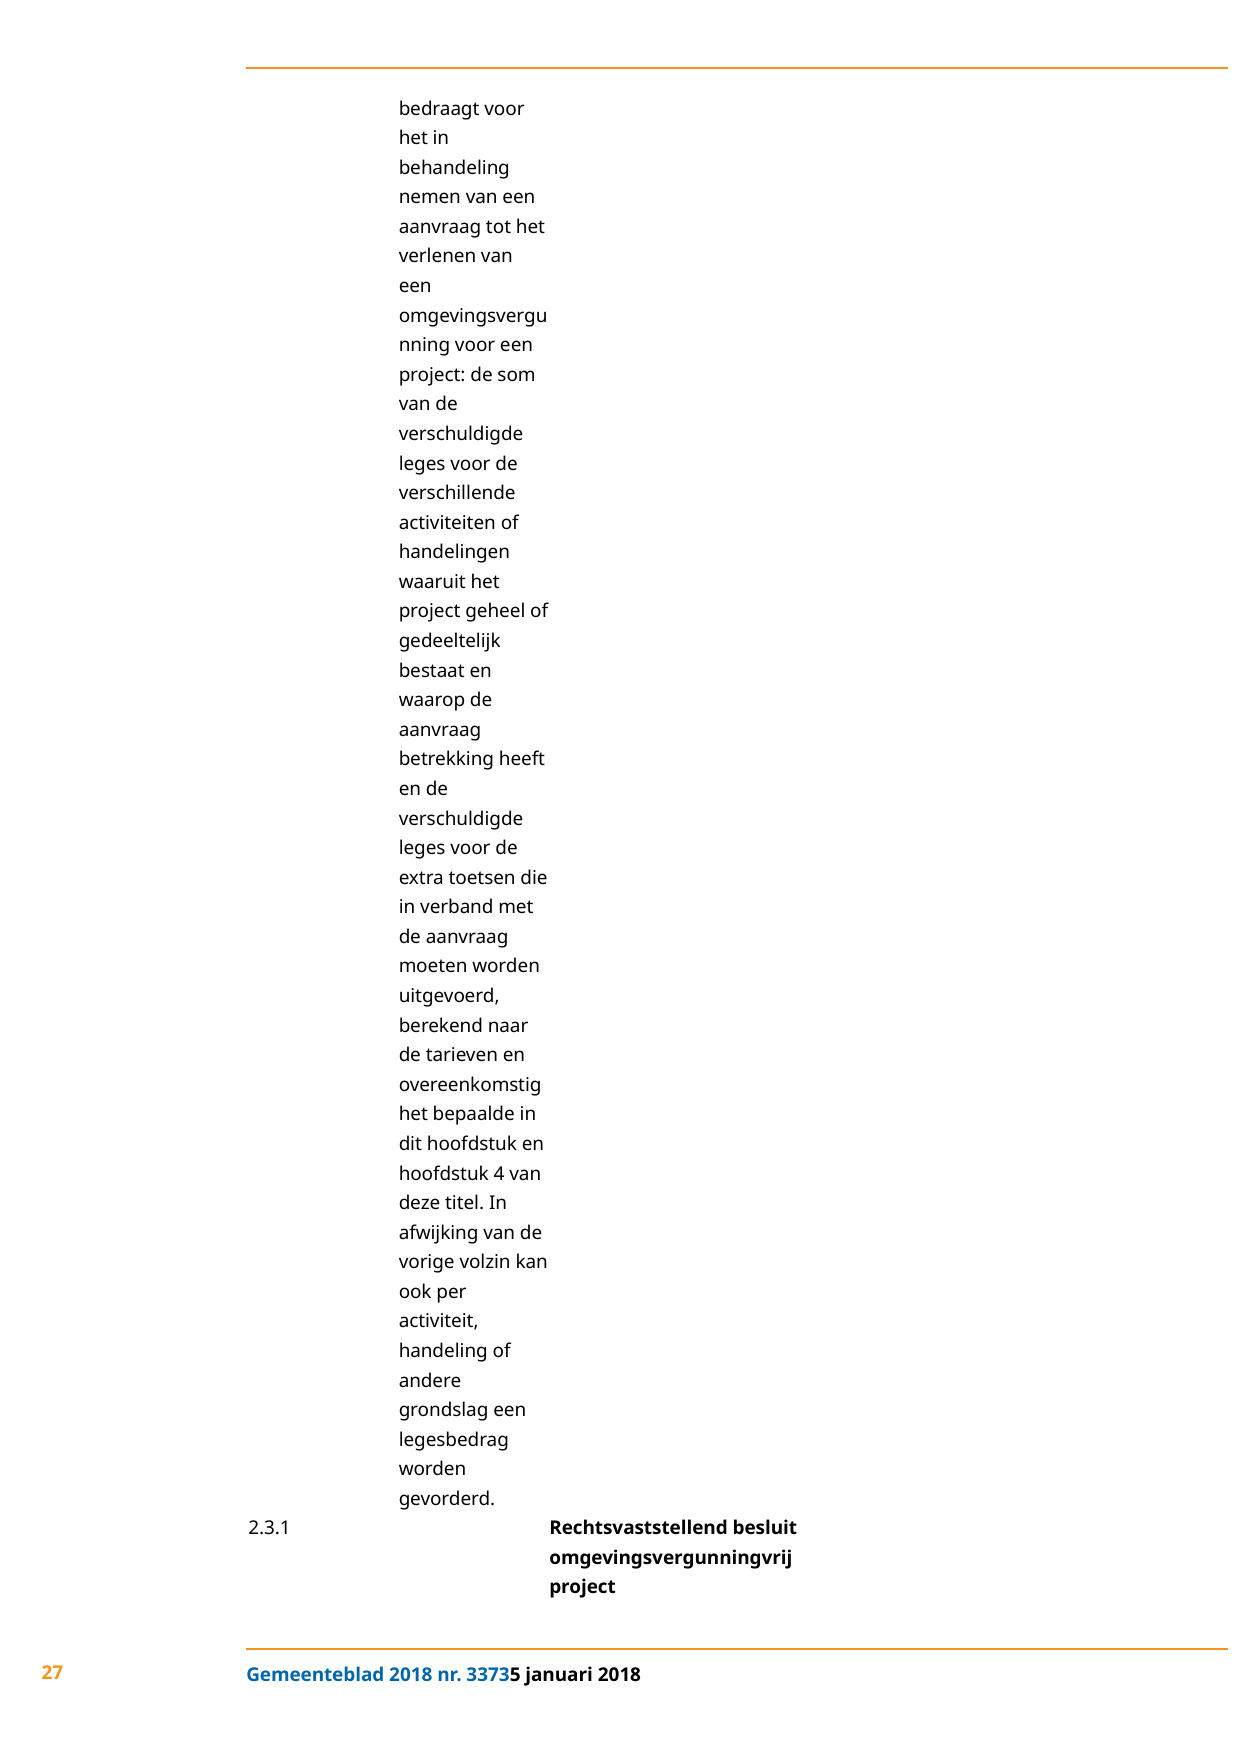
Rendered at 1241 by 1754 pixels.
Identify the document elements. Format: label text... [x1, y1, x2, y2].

table_header [850, 1514, 1152, 1599]
table_cell bedraagt voor het in behandeling nemen van een aanvraag tot het verlenen van een omgevingsvergunning voor een project: de som van de verschuldigde leges voor de verschillende activiteiten of handelingen waaruit het project geheel of gedeeltelijk bestaat en waarop de aanvraag betrekking heeft en de verschuldigde leges voor de extra toetsen die in verband met de aanvraag moeten worden uitgevoerd, berekend naar de tarieven en overeenkomstig het bepaalde in dit hoofdstuk en hoofdstuk 4 van deze titel. In afwijking van de vorige volzin kan ook per activiteit, handeling of andere grondslag een legesbedrag worden gevorderd. [399, 95, 549, 1511]
picture [41, 47, 231, 172]
table_cell [549, 95, 700, 1511]
table_header Rechtsvaststellend besluit omgevingsvergunningvrij project [549, 1514, 850, 1599]
table_cell [248, 95, 398, 1511]
table_header 2.3.1 [248, 1514, 549, 1599]
